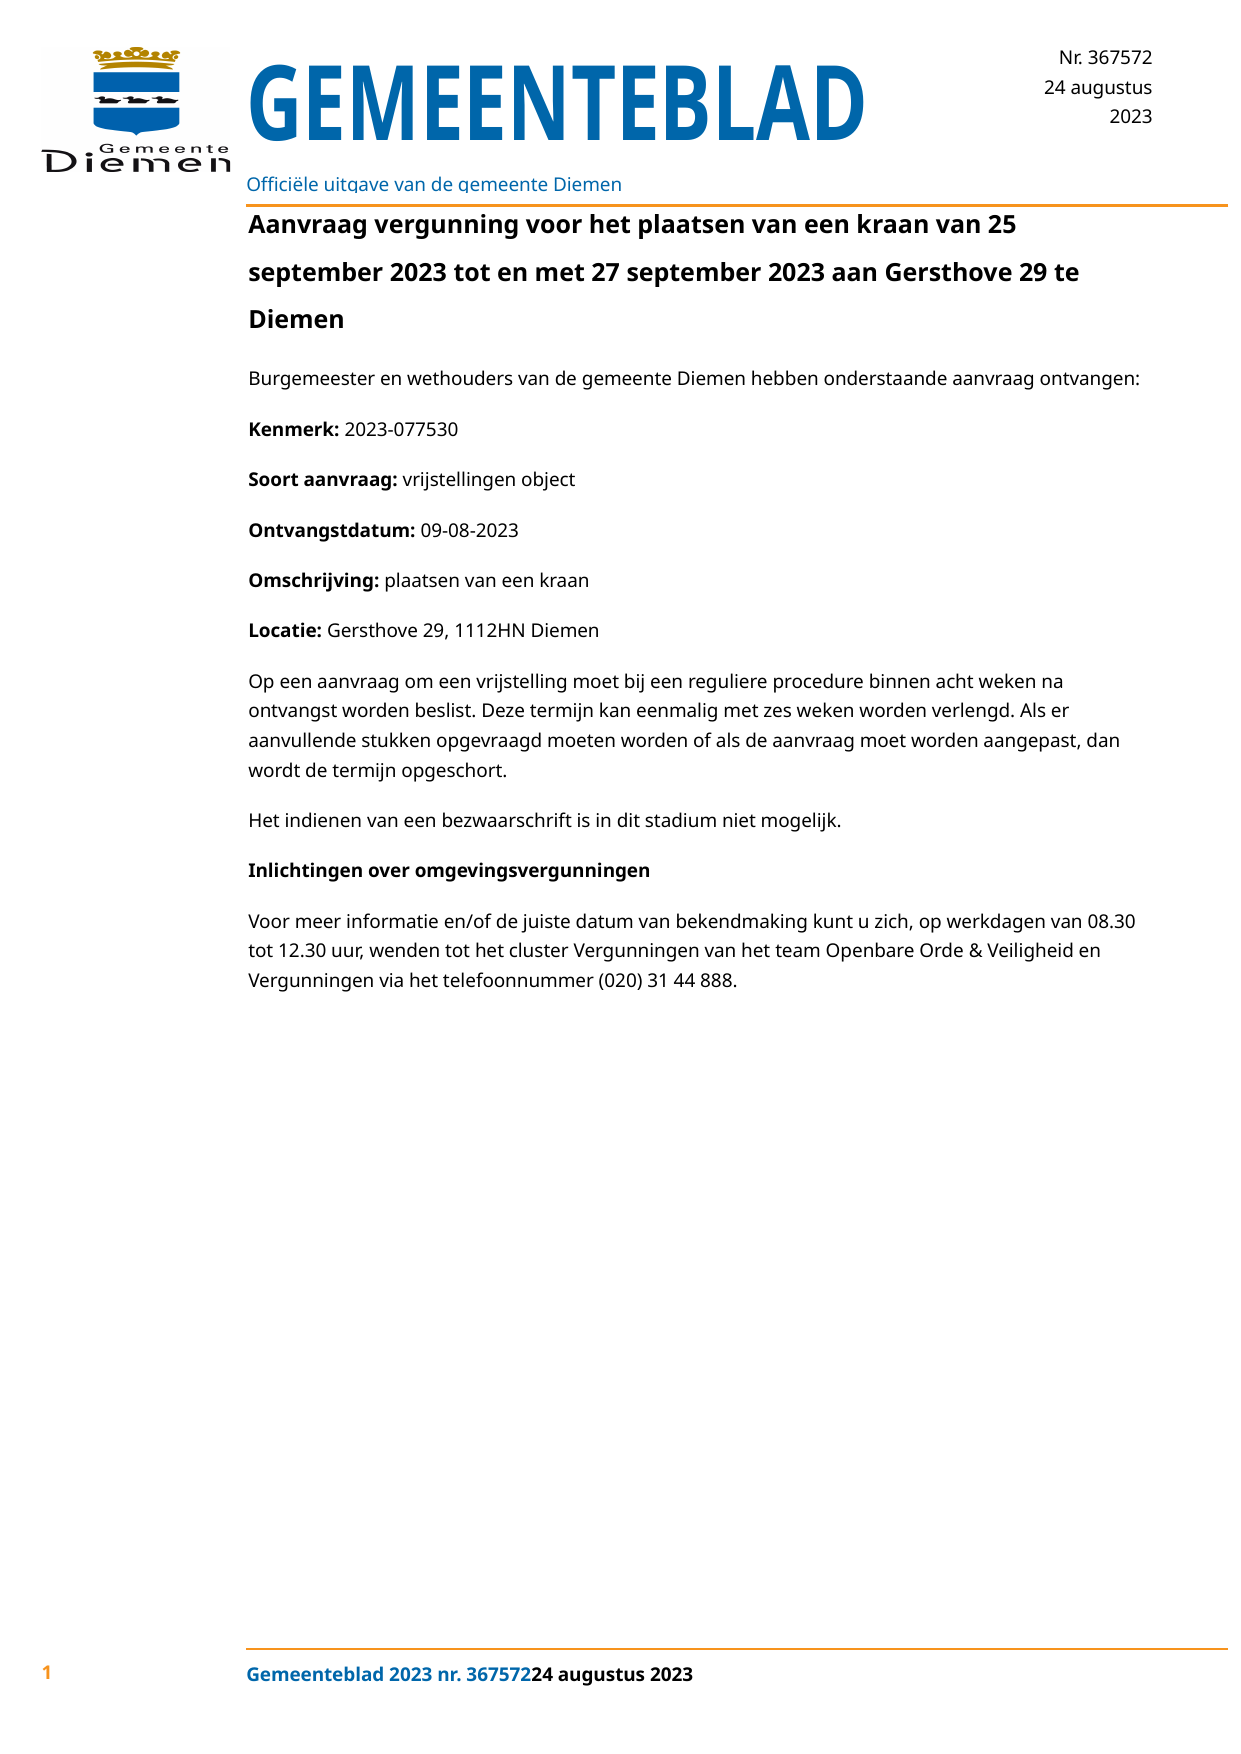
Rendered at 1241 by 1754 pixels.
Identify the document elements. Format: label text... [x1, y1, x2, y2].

text Op een aanvraag om een vrijstelling moet bij een reguliere procedure binnen acht weken na ontvangst worden beslist. Deze termijn kan eenmalig met zes weken worden verlengd. Als er aanvullende stukken opgevraagd moeten worden of als de aanvraag moet worden aangepast, dan wordt de termijn opgeschort. [248, 668, 1152, 782]
text Aanvraag vergunning voor het plaatsen van een kraan van 25 september 2023 tot en met 27 september 2023 aan Gersthove 29 te Diemen [248, 207, 1152, 336]
text Omschrijving: plaatsen van een kraan [248, 567, 1152, 593]
text Ontvangstdatum: 09-08-2023 [248, 517, 1152, 542]
text Het indienen van een bezwaarschrift is in dit stadium niet mogelijk. [248, 807, 1152, 833]
text Locatie: Gersthove 29, 1112HN Diemen [248, 618, 1152, 643]
text Inlichtingen over omgevingsvergunningen [248, 858, 1152, 883]
text Burgemeester en wethouders van de gemeente Diemen hebben onderstaande aanvraag ontvangen: [248, 366, 1152, 391]
text Voor meer informatie en/of de juiste datum van bekendmaking kunt u zich, op werkdagen van 08.30 tot 12.30 uur, wenden tot het cluster Vergunningen van het team Openbare Orde & Veiligheid en Vergunningen via het telefoonnummer (020) 31 44 888. [248, 908, 1152, 993]
picture [41, 47, 231, 172]
text Soort aanvraag: vrijstellingen object [248, 466, 1152, 492]
text Kenmerk: 2023-077530 [248, 416, 1152, 442]
